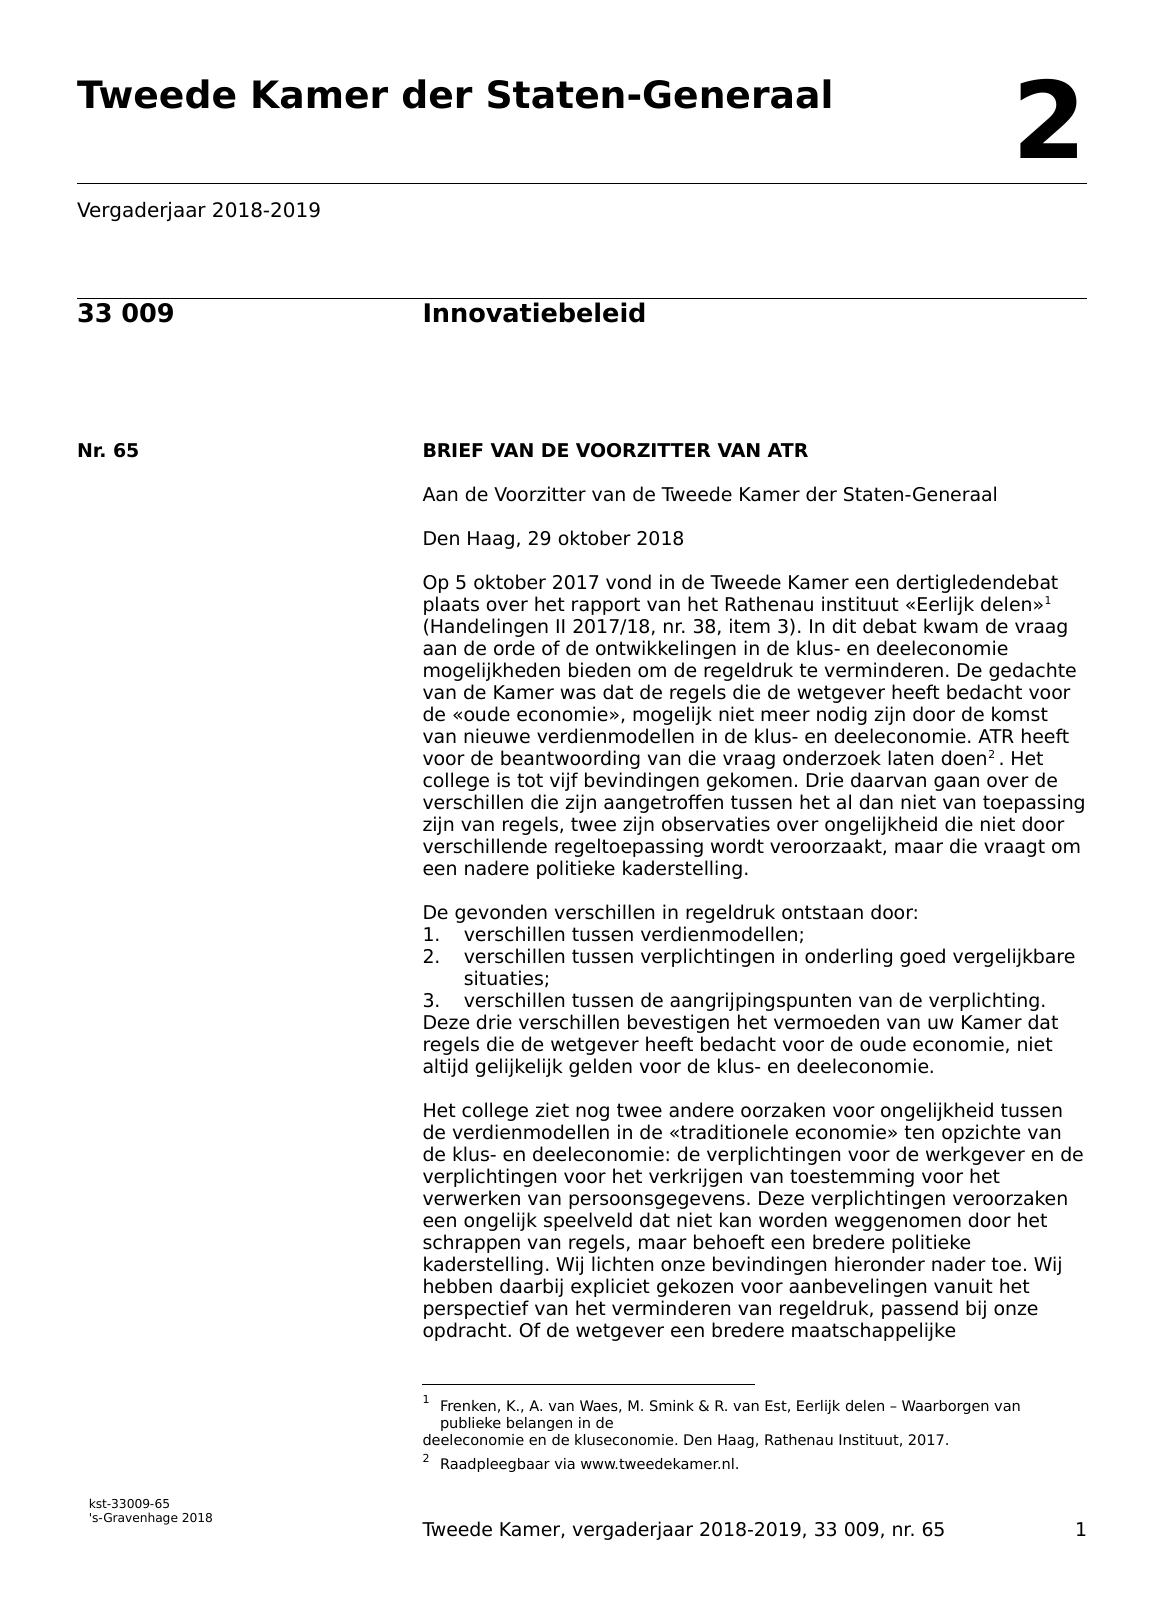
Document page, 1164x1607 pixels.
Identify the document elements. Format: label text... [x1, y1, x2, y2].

text 3. verschillen tussen de aangrijpingspunten van de verplichting. [422, 990, 1087, 1012]
text De gevonden verschillen in regeldruk ontstaan door: [422, 902, 1087, 924]
text Raadpleegbaar via www.tweedekamer.nl. [422, 1452, 1087, 1474]
subtitle Nr. 65 BRIEF VAN DE VOORZITTER VAN ATR [77, 440, 1087, 462]
text 's-Gravenhage 2018 [88, 1511, 323, 1525]
text Den Haag, 29 oktober 2018 [422, 528, 1087, 550]
text kst-33009-65 [88, 1497, 323, 1511]
table_cell Vergaderjaar 2018-2019 [77, 184, 1087, 298]
text deeleconomie en de kluseconomie. Den Haag, Rathenau Instituut, 2017. [422, 1432, 1087, 1449]
subtitle 33 009 Innovatiebeleid [77, 299, 1087, 329]
table_header Tweede Kamer der Staten-Generaal [77, 59, 886, 183]
text Frenken, K., A. van Waes, M. Smink & R. van Est, Eerlijk delen – Waarborgen van publieke belangen in de [422, 1393, 1087, 1432]
text Deze drie verschillen bevestigen het vermoeden van uw Kamer dat regels die de wetgever heeft bedacht voor de oude economie, niet altijd gelijkelijk gelden voor de klus- en deeleconomie. [422, 1012, 1087, 1078]
text Op 5 oktober 2017 vond in de Tweede Kamer een dertigledendebat plaats over het rapport van het Rathenau instituut «Eerlijk delen» (Handelingen II 2017/18, nr. 38, item 3). In dit debat kwam de vraag aan de orde of de ontwikkelingen in de klus- en deeleconomie mogelijkheden bieden om de regeldruk te verminderen. De gedachte van de Kamer was dat de regels die de wetgever heeft bedacht voor de «oude economie», mogelijk niet meer nodig zijn door de komst van nieuwe verdienmodellen in de klus- en deeleconomie. ATR heeft voor de beantwoording van die vraag onderzoek laten doen. Het college is tot vijf bevindingen gekomen. Drie daarvan gaan over de verschillen die zijn aangetroffen tussen het al dan niet van toepassing zijn van regels, twee zijn observaties over ongelijkheid die niet door verschillende regeltoepassing wordt veroorzaakt, maar die vraagt om een nadere politieke kaderstelling. [422, 572, 1087, 880]
text Het college ziet nog twee andere oorzaken voor ongelijkheid tussen de verdienmodellen in de «traditionele economie» ten opzichte van de klus- en deeleconomie: de verplichtingen voor de werkgever en de verplichtingen voor het verkrijgen van toestemming voor het verwerken van persoonsgegevens. Deze verplichtingen veroorzaken een ongelijk speelveld dat niet kan worden weggenomen door het schrappen van regels, maar behoeft een bredere politieke kaderstelling. Wij lichten onze bevindingen hieronder nader toe. Wij hebben daarbij expliciet gekozen voor aanbevelingen vanuit het perspectief van het verminderen van regeldruk, passend bij onze opdracht. Of de wetgever een bredere maatschappelijke [422, 1100, 1087, 1342]
text Aan de Voorzitter van de Tweede Kamer der Staten-Generaal [422, 484, 1087, 506]
text 1. verschillen tussen verdienmodellen; [422, 924, 1087, 946]
table_header 2 [886, 59, 1087, 183]
text 2. verschillen tussen verplichtingen in onderling goed vergelijkbare situaties; [422, 946, 1087, 990]
